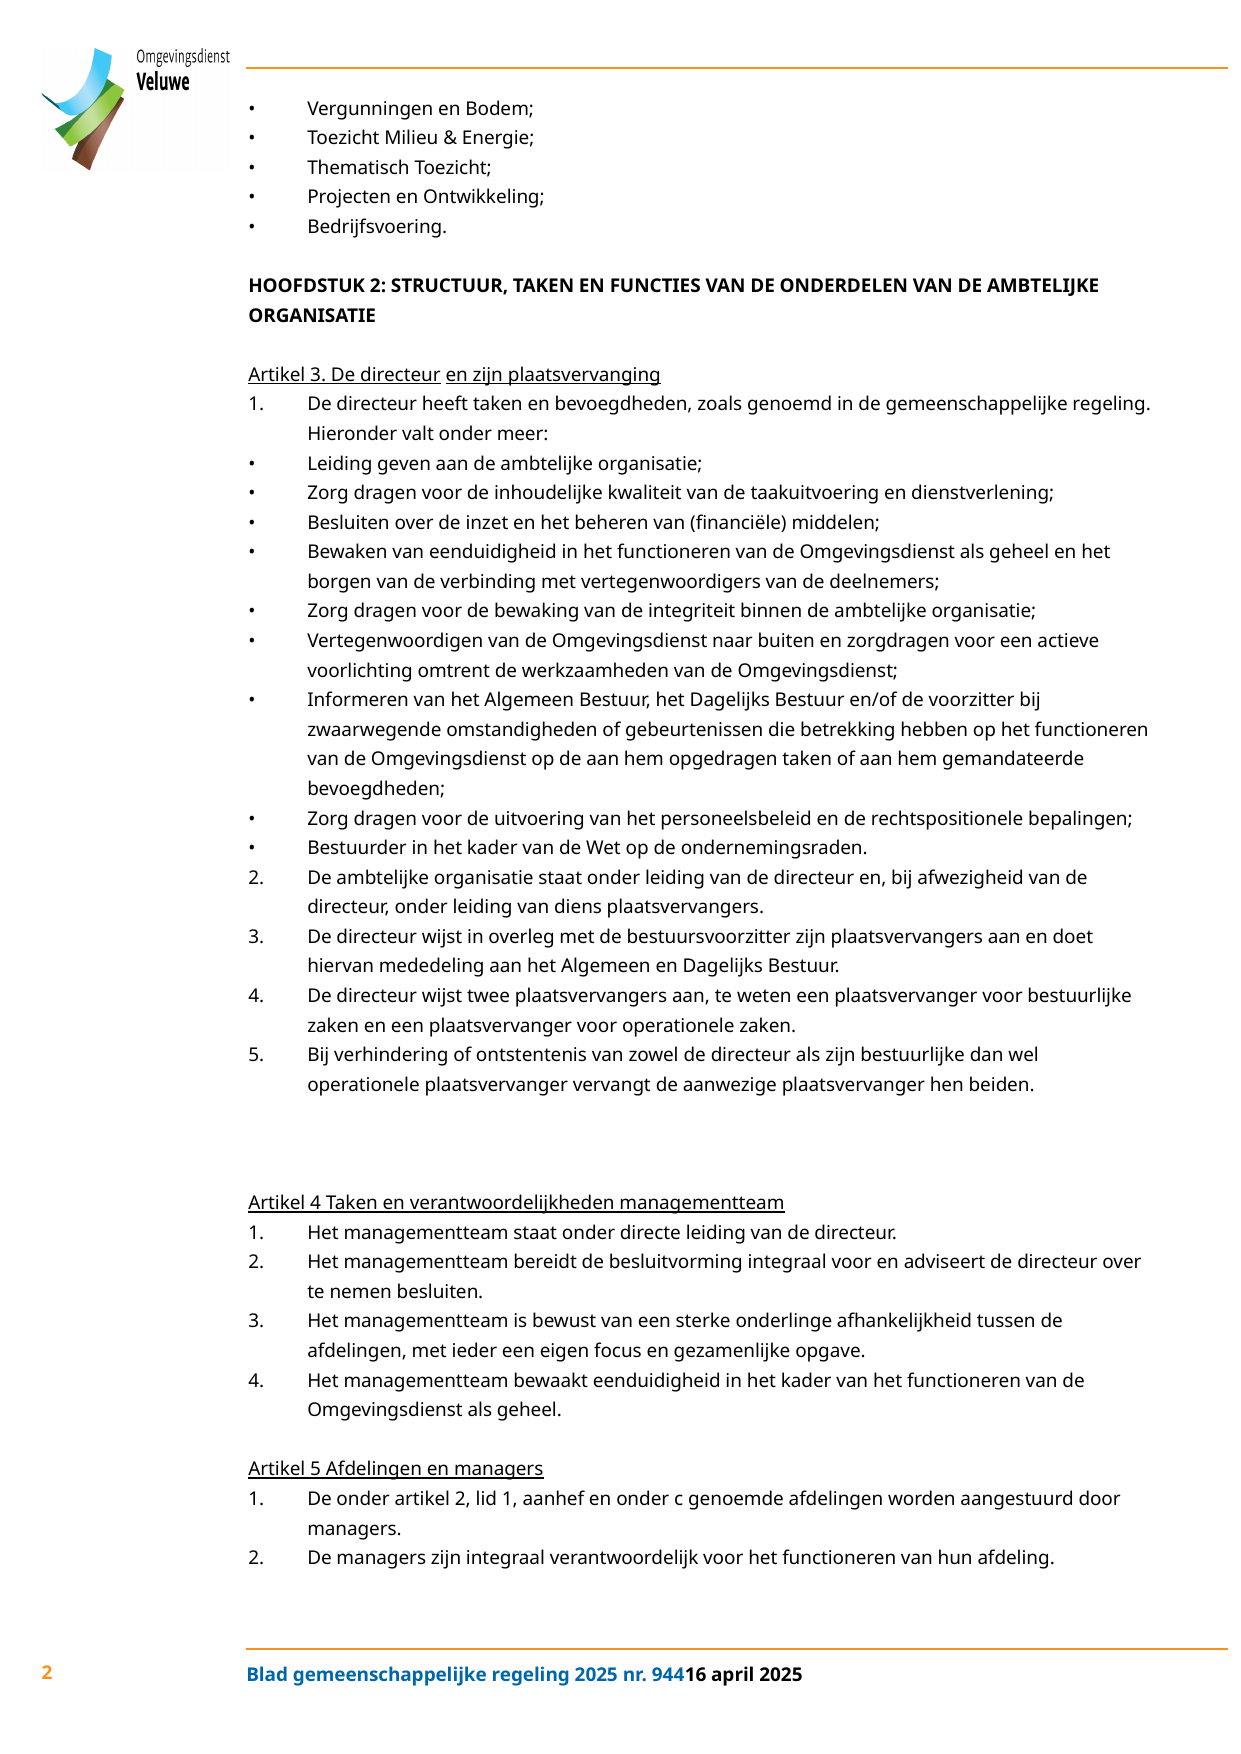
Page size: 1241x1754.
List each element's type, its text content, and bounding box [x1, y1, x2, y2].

list Besluiten over de inzet en het beheren van (financiële) middelen; [248, 509, 1152, 535]
list De managers zijn integraal verantwoordelijk voor het functioneren van hun afdeling. [248, 1544, 1152, 1570]
text Artikel 3. De directeur en zijn plaatsvervanging [248, 361, 1152, 387]
list Zorg dragen voor de uitvoering van het personeelsbeleid en de rechtspositionele bepalingen; [248, 805, 1152, 831]
list Bij verhindering of ontstentenis van zowel de directeur als zijn bestuurlijke dan wel operationele plaatsvervanger vervangt de aanwezige plaatsvervanger hen beiden. [248, 1041, 1152, 1097]
list Zorg dragen voor de inhoudelijke kwaliteit van de taakuitvoering en dienstverlening; [248, 479, 1152, 505]
list Bedrijfsvoering. [248, 213, 1152, 239]
list Vertegenwoordigen van de Omgevingsdienst naar buiten en zorgdragen voor een actieve voorlichting omtrent de werkzaamheden van de Omgevingsdienst; [248, 627, 1152, 683]
list Zorg dragen voor de bewaking van de integriteit binnen de ambtelijke organisatie; [248, 598, 1152, 623]
text Artikel 4 Taken en verantwoordelijkheden managementteam [248, 1189, 1152, 1215]
list Het managementteam staat onder directe leiding van de directeur. [248, 1219, 1152, 1245]
list De onder artikel 2, lid 1, aanhef en onder c genoemde afdelingen worden aangestuurd door managers. [248, 1485, 1152, 1541]
list Vergunningen en Bodem; [248, 95, 1152, 121]
list Leiding geven aan de ambtelijke organisatie; [248, 450, 1152, 476]
list Het managementteam is bewust van een sterke onderlinge afhankelijkheid tussen de afdelingen, met ieder een eigen focus en gezamenlijke opgave. [248, 1308, 1152, 1363]
list Het managementteam bewaakt eenduidigheid in het kader van het functioneren van de Omgevingsdienst als geheel. [248, 1367, 1152, 1422]
text HOOFDSTUK 2: STRUCTUUR, TAKEN EN FUNCTIES VAN DE ONDERDELEN VAN DE AMBTELIJKE ORGANISATIE [248, 272, 1152, 328]
list Bewaken van eenduidigheid in het functioneren van de Omgevingsdienst als geheel en het borgen van de verbinding met vertegenwoordigers van de deelnemers; [248, 538, 1152, 594]
list De directeur heeft taken en bevoegdheden, zoals genoemd in de gemeenschappelijke regeling. Hieronder valt onder meer: [248, 391, 1152, 446]
list Bestuurder in het kader van de Wet op de ondernemingsraden. [248, 834, 1152, 860]
picture [41, 47, 231, 172]
list De directeur wijst twee plaatsvervangers aan, te weten een plaatsvervanger voor bestuurlijke zaken en een plaatsvervanger voor operationele zaken. [248, 982, 1152, 1038]
list Informeren van het Algemeen Bestuur, het Dagelijks Bestuur en/of de voorzitter bij zwaarwegende omstandigheden of gebeurtenissen die betrekking hebben op het functioneren van de Omgevingsdienst op de aan hem opgedragen taken of aan hem gemandateerde bevoegdheden; [248, 686, 1152, 801]
text Artikel 5 Afdelingen en managers [248, 1456, 1152, 1481]
list Het managementteam bereidt de besluitvorming integraal voor en adviseert de directeur over te nemen besluiten. [248, 1248, 1152, 1304]
list Projecten en Ontwikkeling; [248, 183, 1152, 209]
list De ambtelijke organisatie staat onder leiding van de directeur en, bij afwezigheid van de directeur, onder leiding van diens plaatsvervangers. [248, 864, 1152, 919]
list De directeur wijst in overleg met de bestuursvoorzitter zijn plaatsvervangers aan en doet hiervan mededeling aan het Algemeen en Dagelijks Bestuur. [248, 923, 1152, 978]
list Toezicht Milieu & Energie; [248, 124, 1152, 150]
list Thematisch Toezicht; [248, 154, 1152, 180]
